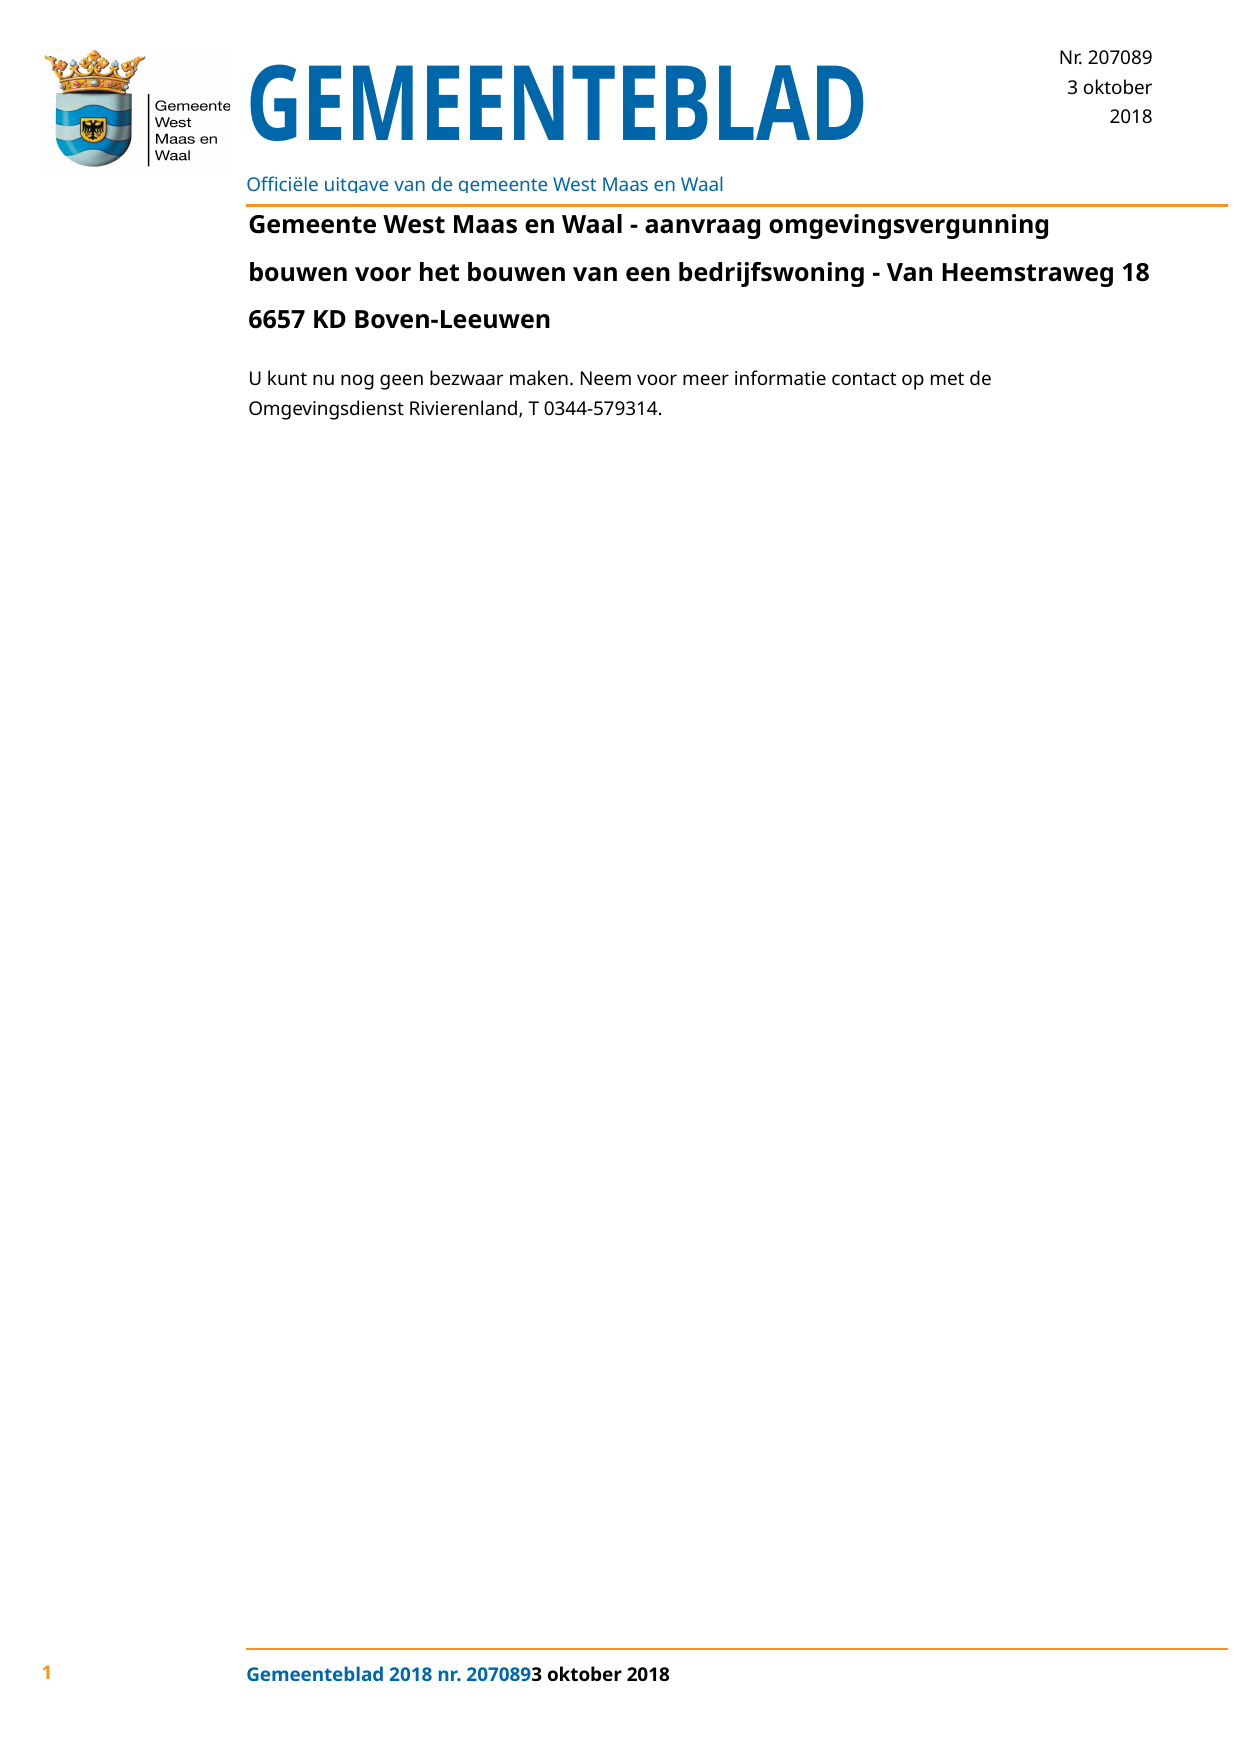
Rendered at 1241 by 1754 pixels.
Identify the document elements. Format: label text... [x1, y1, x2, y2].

picture [41, 47, 231, 172]
text Gemeente West Maas en Waal - aanvraag omgevingsvergunning bouwen voor het bouwen van een bedrijfswoning - Van Heemstraweg 18 6657 KD Boven-Leeuwen [248, 207, 1152, 336]
text U kunt nu nog geen bezwaar maken. Neem voor meer informatie contact op met de Omgevingsdienst Rivierenland, T 0344-579314. [248, 366, 1152, 421]
